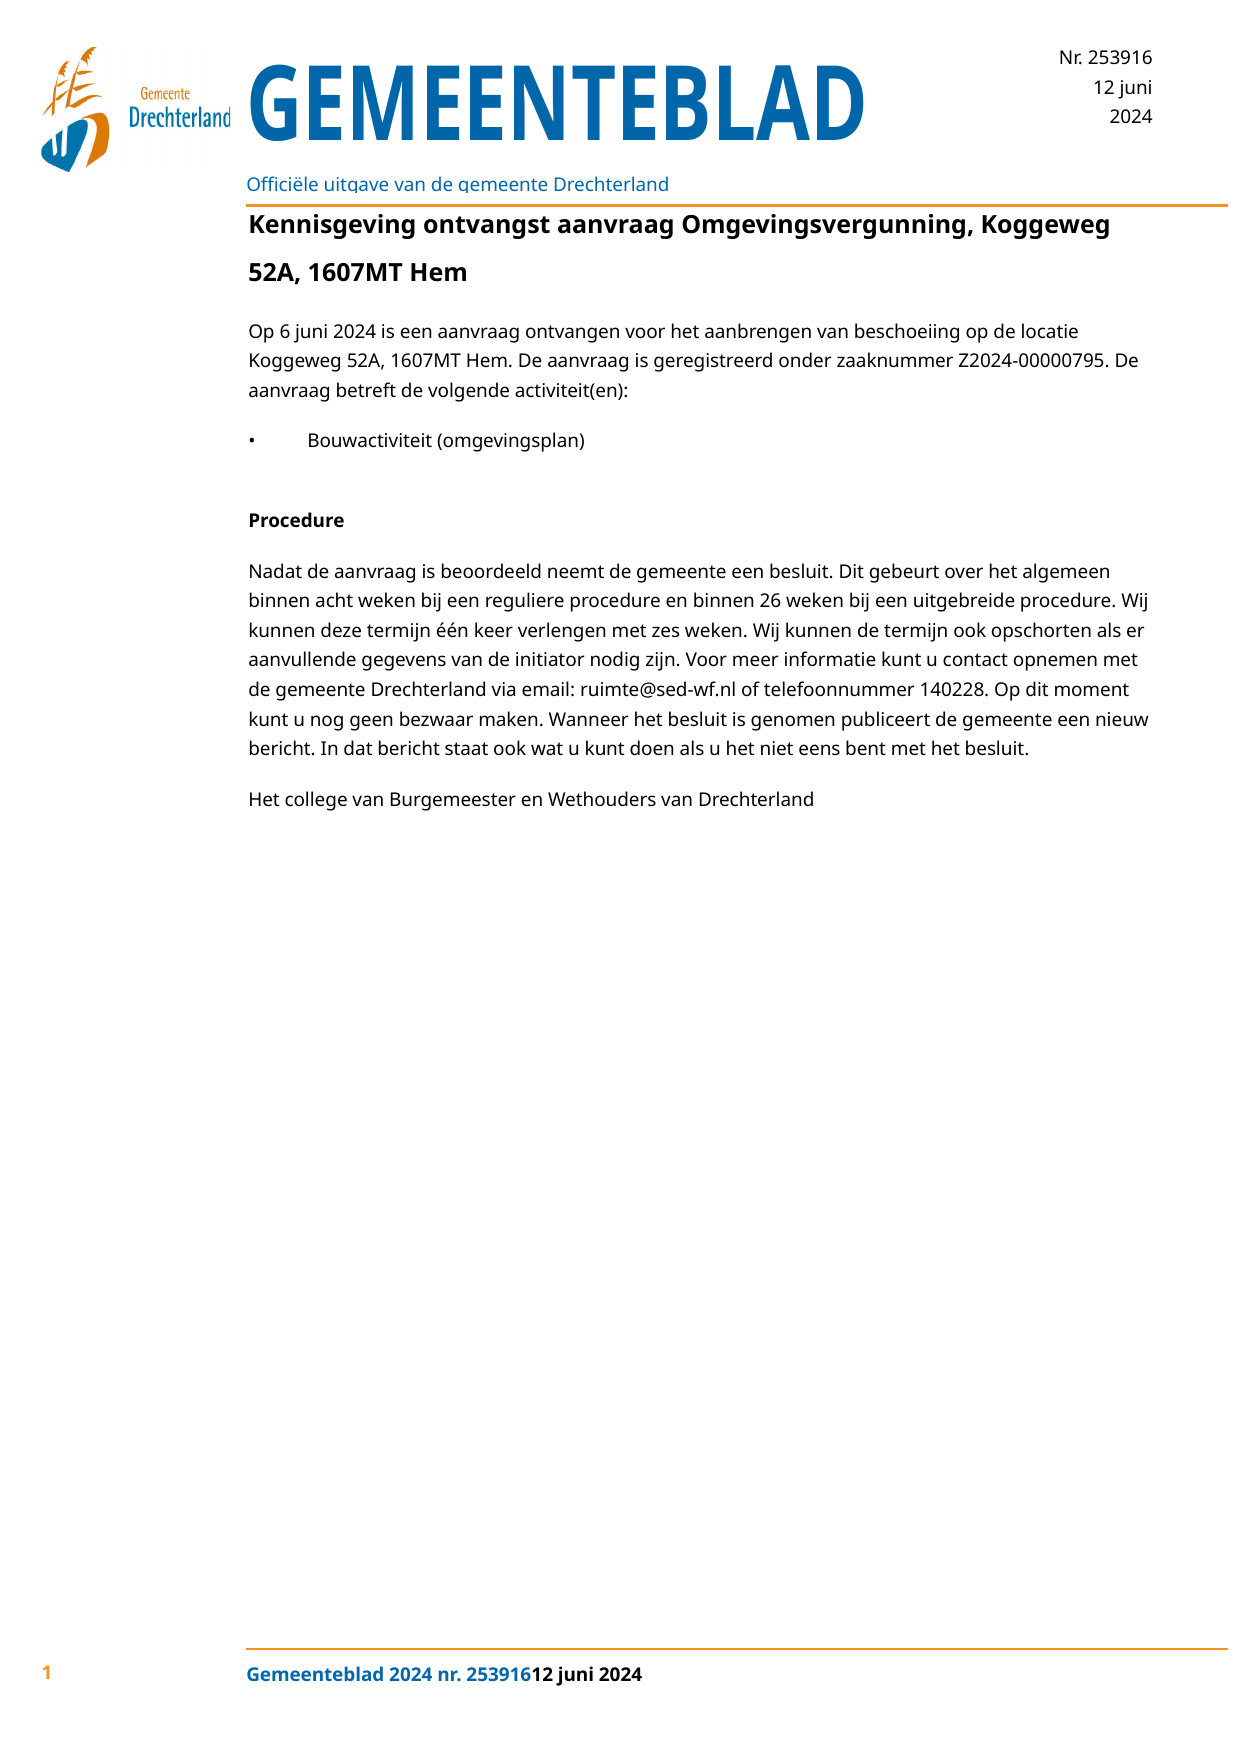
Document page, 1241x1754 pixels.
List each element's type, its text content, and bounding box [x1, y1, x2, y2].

list Bouwactiviteit (omgevingsplan) [248, 427, 1152, 453]
picture [41, 158, 64, 172]
text Procedure [248, 507, 1152, 533]
picture [226, 115, 231, 124]
text Het college van Burgemeester en Wethouders van Drechterland [248, 786, 1152, 812]
text Op 6 juni 2024 is een aanvraag ontvangen voor het aanbrengen van beschoeiing op de locatie Koggeweg 52A, 1607MT Hem. De aanvraag is geregistreerd onder zaaknummer Z2024-00000795. De aanvraag betreft de volgende activiteit(en): [248, 318, 1152, 403]
picture [41, 47, 231, 172]
text Nadat de aanvraag is beoordeeld neemt de gemeente een besluit. Dit gebeurt over het algemeen binnen acht weken bij een reguliere procedure en binnen 26 weken bij een uitgebreide procedure. Wij kunnen deze termijn één keer verlengen met zes weken. Wij kunnen de termijn ook opschorten als er aanvullende gegevens van de initiator nodig zijn. Voor meer informatie kunt u contact opnemen met de gemeente Drechterland via email: ruimte@sed-wf.nl of telefoonnummer 140228. Op dit moment kunt u nog geen bezwaar maken. Wanneer het besluit is genomen publiceert de gemeente een nieuw bericht. In dat bericht staat ook wat u kunt doen als u het niet eens bent met het besluit. [248, 558, 1152, 761]
text Kennisgeving ontvangst aanvraag Omgevingsvergunning, Koggeweg 52A, 1607MT Hem [248, 207, 1152, 288]
